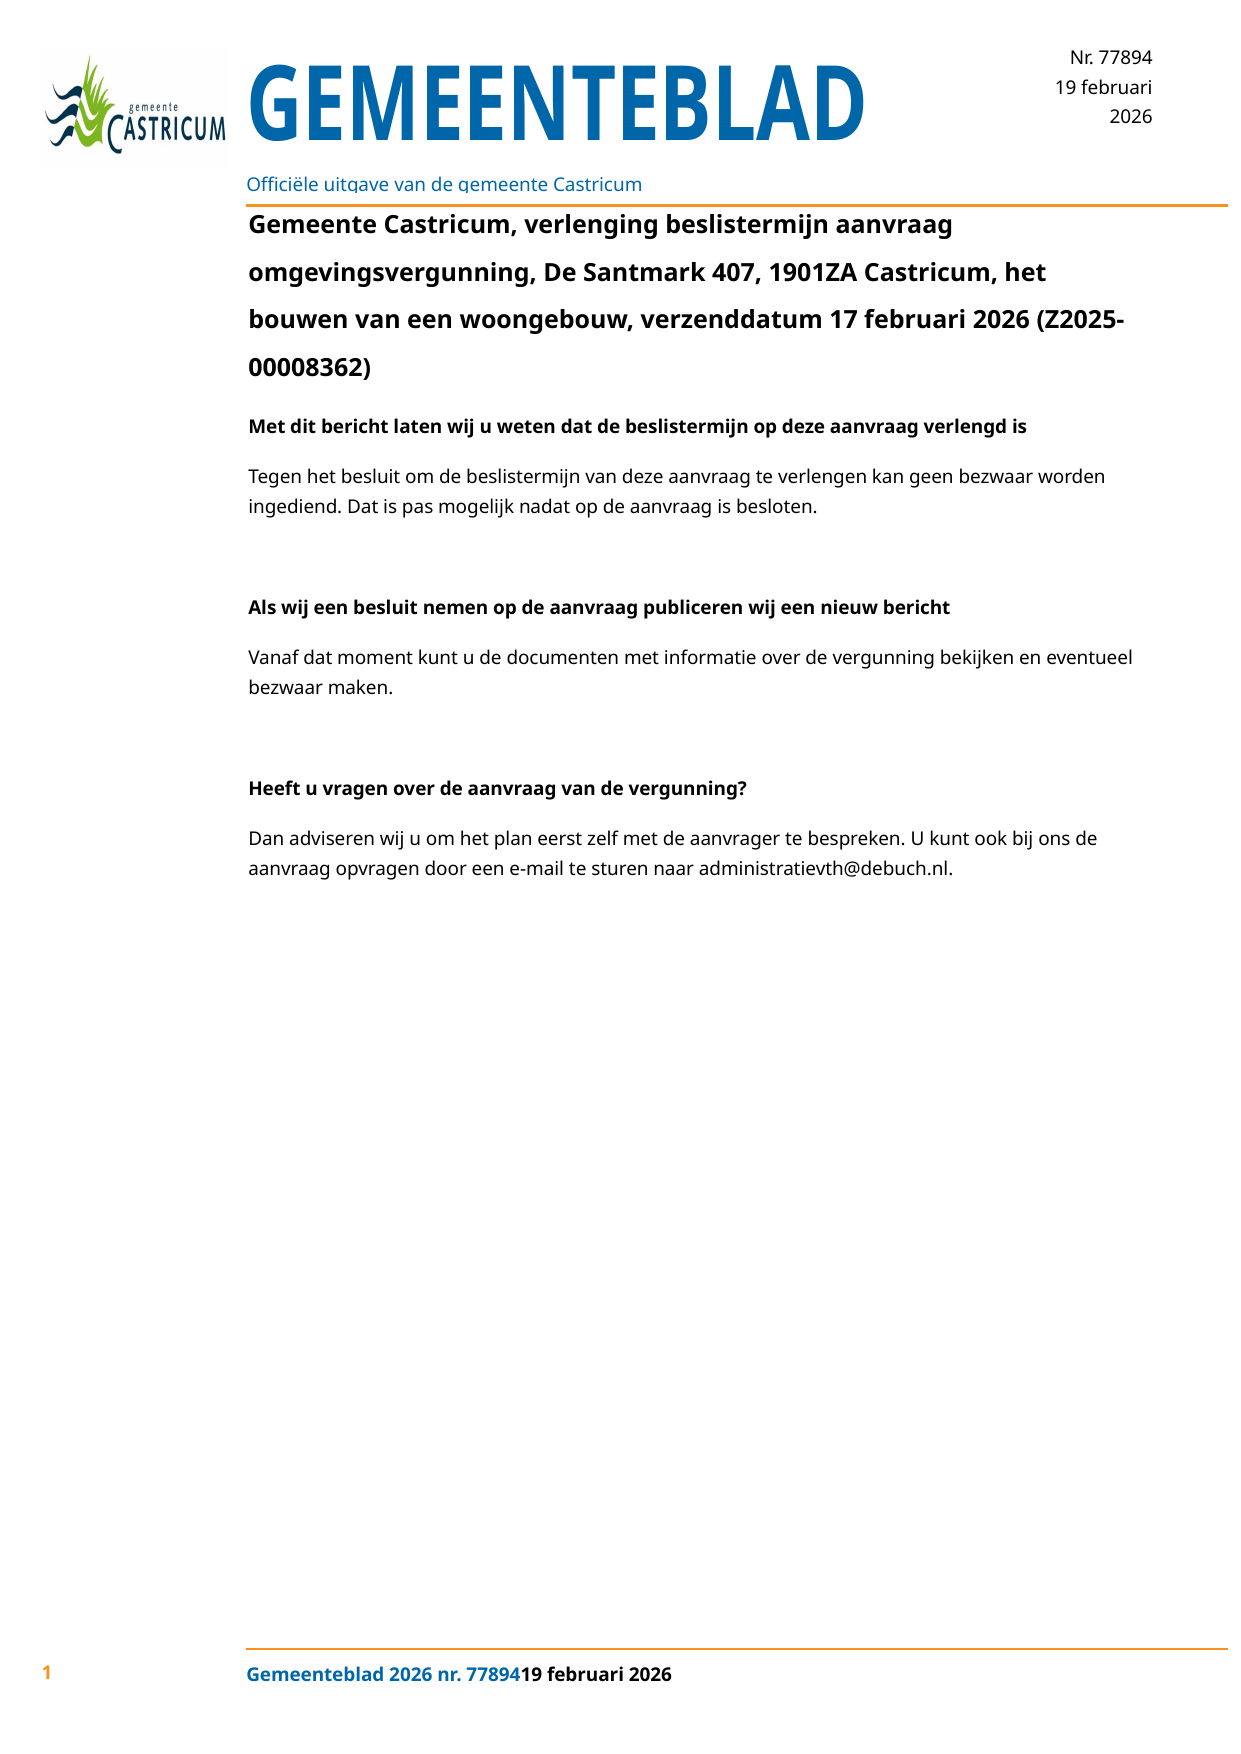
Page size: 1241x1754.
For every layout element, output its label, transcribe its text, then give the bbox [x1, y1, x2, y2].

text Heeft u vragen over de aanvraag van de vergunning? [248, 775, 1152, 801]
text Dan adviseren wij u om het plan eerst zelf met de aanvrager te bespreken. U kunt ook bij ons de aanvraag opvragen door een e-mail te sturen naar administratievth@debuch.nl. [248, 825, 1152, 881]
text Vanaf dat moment kunt u de documenten met informatie over de vergunning bekijken en eventueel bezwaar maken. [248, 644, 1152, 700]
picture [41, 47, 231, 172]
text Als wij een besluit nemen op de aanvraag publiceren wij een nieuw bericht [248, 594, 1152, 620]
text Tegen het besluit om de beslistermijn van deze aanvraag te verlengen kan geen bezwaar worden ingediend. Dat is pas mogelijk nadat op de aanvraag is besloten. [248, 463, 1152, 519]
text Met dit bericht laten wij u weten dat de beslistermijn op deze aanvraag verlengd is [248, 413, 1152, 439]
text Gemeente Castricum, verlenging beslistermijn aanvraag omgevingsvergunning, De Santmark 407, 1901ZA Castricum, het bouwen van een woongebouw, verzenddatum 17 februari 2026 (Z2025-00008362) [248, 207, 1152, 384]
